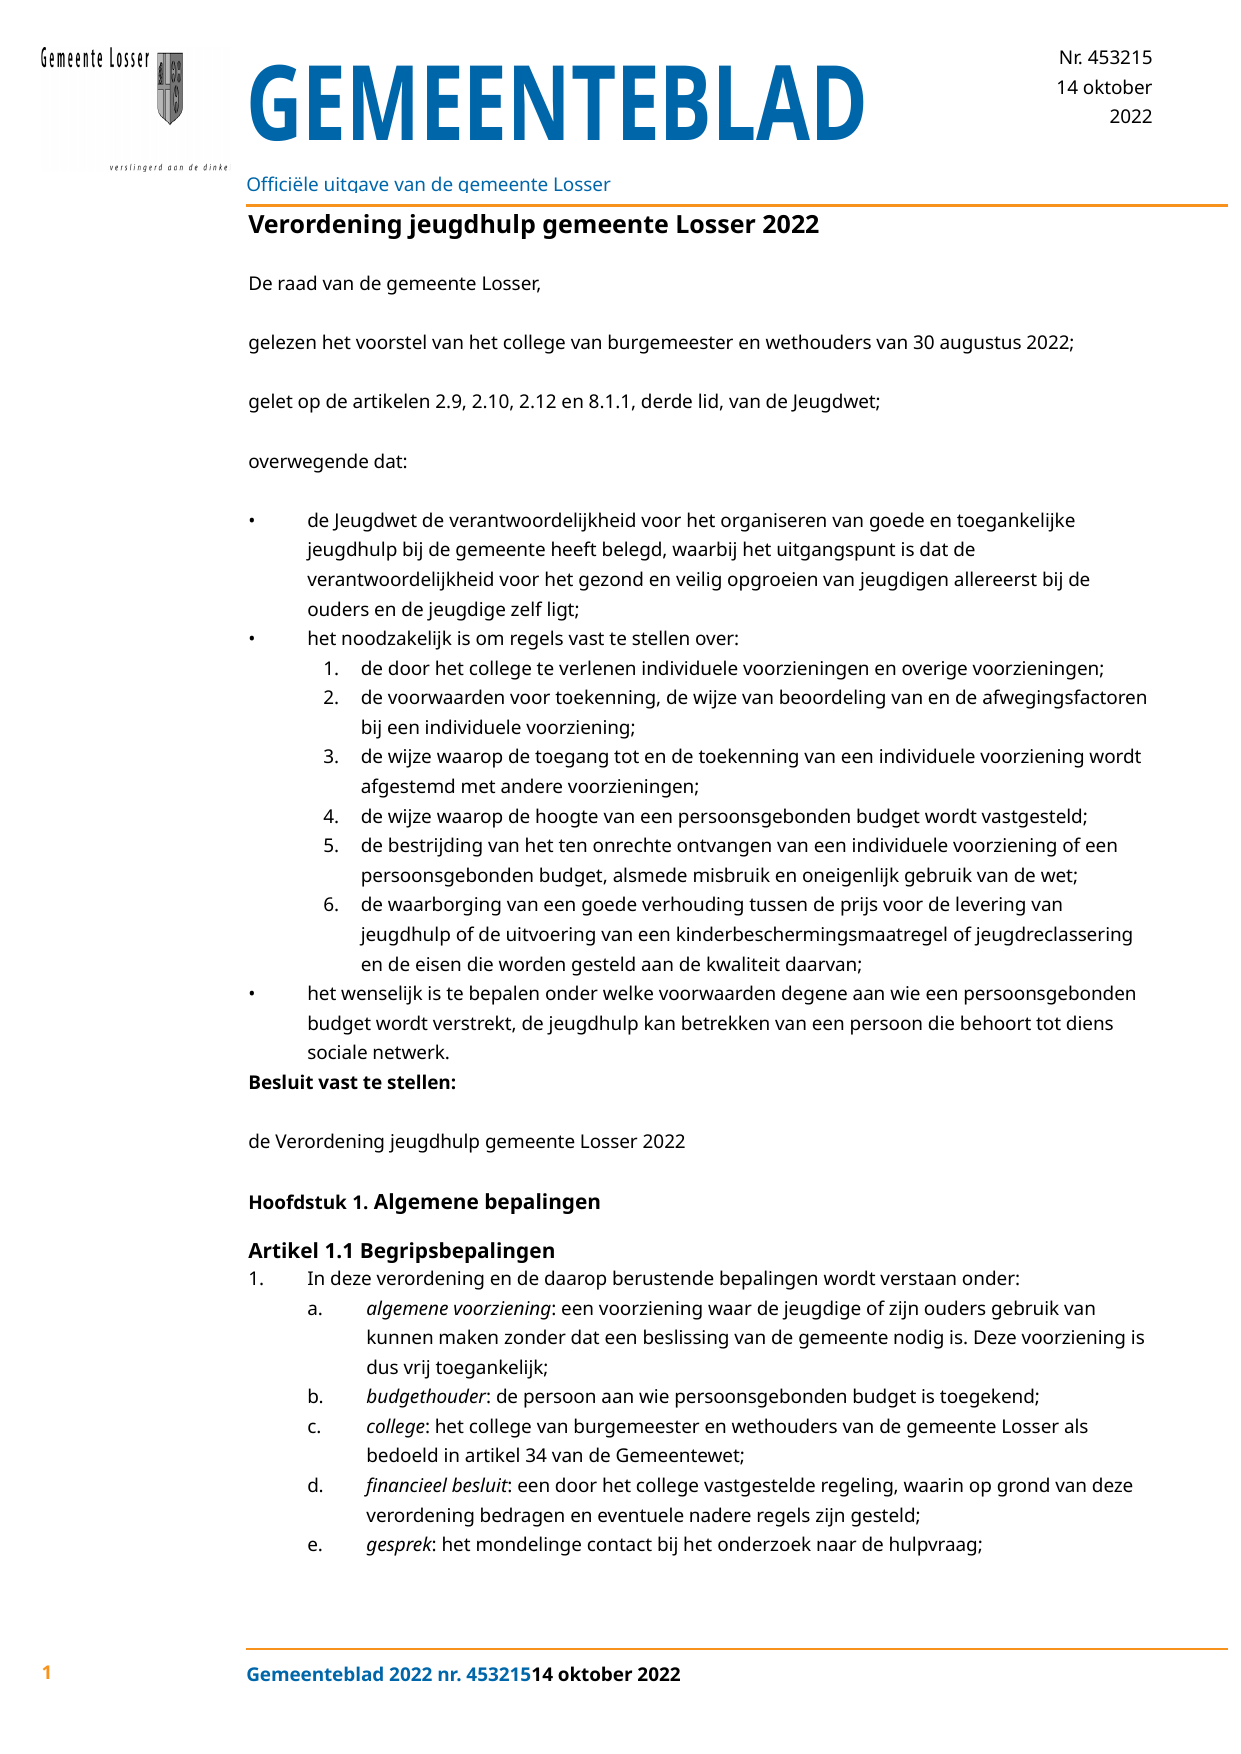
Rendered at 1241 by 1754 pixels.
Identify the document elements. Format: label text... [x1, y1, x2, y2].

text Besluit vast te stellen: [248, 1069, 1152, 1095]
picture [41, 47, 231, 172]
list budgethouder: de persoon aan wie persoonsgebonden budget is toegekend; [307, 1383, 1152, 1409]
list gesprek: het mondelinge contact bij het onderzoek naar de hulpvraag; [307, 1531, 1152, 1557]
list algemene voorziening: een voorziening waar de jeugdige of zijn ouders gebruik van kunnen maken zonder dat een beslissing van de gemeente nodig is. Deze voorziening is dus vrij toegankelijk; [307, 1295, 1152, 1379]
list de bestrijding van het ten onrechte ontvangen van een individuele voorziening of een persoonsgebonden budget, alsmede misbruik en oneigenlijk gebruik van de wet; [323, 832, 1152, 888]
list college: het college van burgemeester en wethouders van de gemeente Losser als bedoeld in artikel 34 van de Gemeentewet; [307, 1413, 1152, 1468]
text overwegende dat: [248, 448, 1152, 473]
list het noodzakelijk is om regels vast te stellen over: [248, 625, 1152, 651]
list de wijze waarop de hoogte van een persoonsgebonden budget wordt vastgesteld; [323, 803, 1152, 828]
text Verordening jeugdhulp gemeente Losser 2022 [248, 207, 1152, 241]
text De raad van de gemeente Losser, [248, 270, 1152, 296]
text gelezen het voorstel van het college van burgemeester en wethouders van 30 augustus 2022; [248, 329, 1152, 355]
list het wenselijk is te bepalen onder welke voorwaarden degene aan wie een persoonsgebonden budget wordt verstrekt, de jeugdhulp kan betrekken van een persoon die behoort tot diens sociale netwerk. [248, 980, 1152, 1065]
text gelet op de artikelen 2.9, 2.10, 2.12 en 8.1.1, derde lid, van de Jeugdwet; [248, 389, 1152, 414]
list de Jeugdwet de verantwoordelijkheid voor het organiseren van goede en toegankelijke jeugdhulp bij de gemeente heeft belegd, waarbij het uitgangspunt is dat de verantwoordelijkheid voor het gezond en veilig opgroeien van jeugdigen allereerst bij de ouders en de jeugdige zelf ligt; [248, 507, 1152, 621]
text Artikel 1.1 Begripsbepalingen [248, 1237, 1152, 1265]
list financieel besluit: een door het college vastgestelde regeling, waarin op grond van deze verordening bedragen en eventuele nadere regels zijn gesteld; [307, 1472, 1152, 1527]
list de door het college te verlenen individuele voorzieningen en overige voorzieningen; [323, 655, 1152, 681]
text de Verordening jeugdhulp gemeente Losser 2022 [248, 1128, 1152, 1154]
text Hoofdstuk 1. Algemene bepalingen [248, 1187, 1152, 1216]
list de voorwaarden voor toekenning, de wijze van beoordeling van en de afwegingsfactoren bij een individuele voorziening; [323, 684, 1152, 740]
list In deze verordening en de daarop berustende bepalingen wordt verstaan onder: [248, 1265, 1152, 1291]
list de wijze waarop de toegang tot en de toekenning van een individuele voorziening wordt afgestemd met andere voorzieningen; [323, 744, 1152, 799]
list de waarborging van een goede verhouding tussen de prijs voor de levering van jeugdhulp of de uitvoering van een kinderbeschermingsmaatregel of jeugdreclassering en de eisen die worden gesteld aan de kwaliteit daarvan; [323, 892, 1152, 976]
